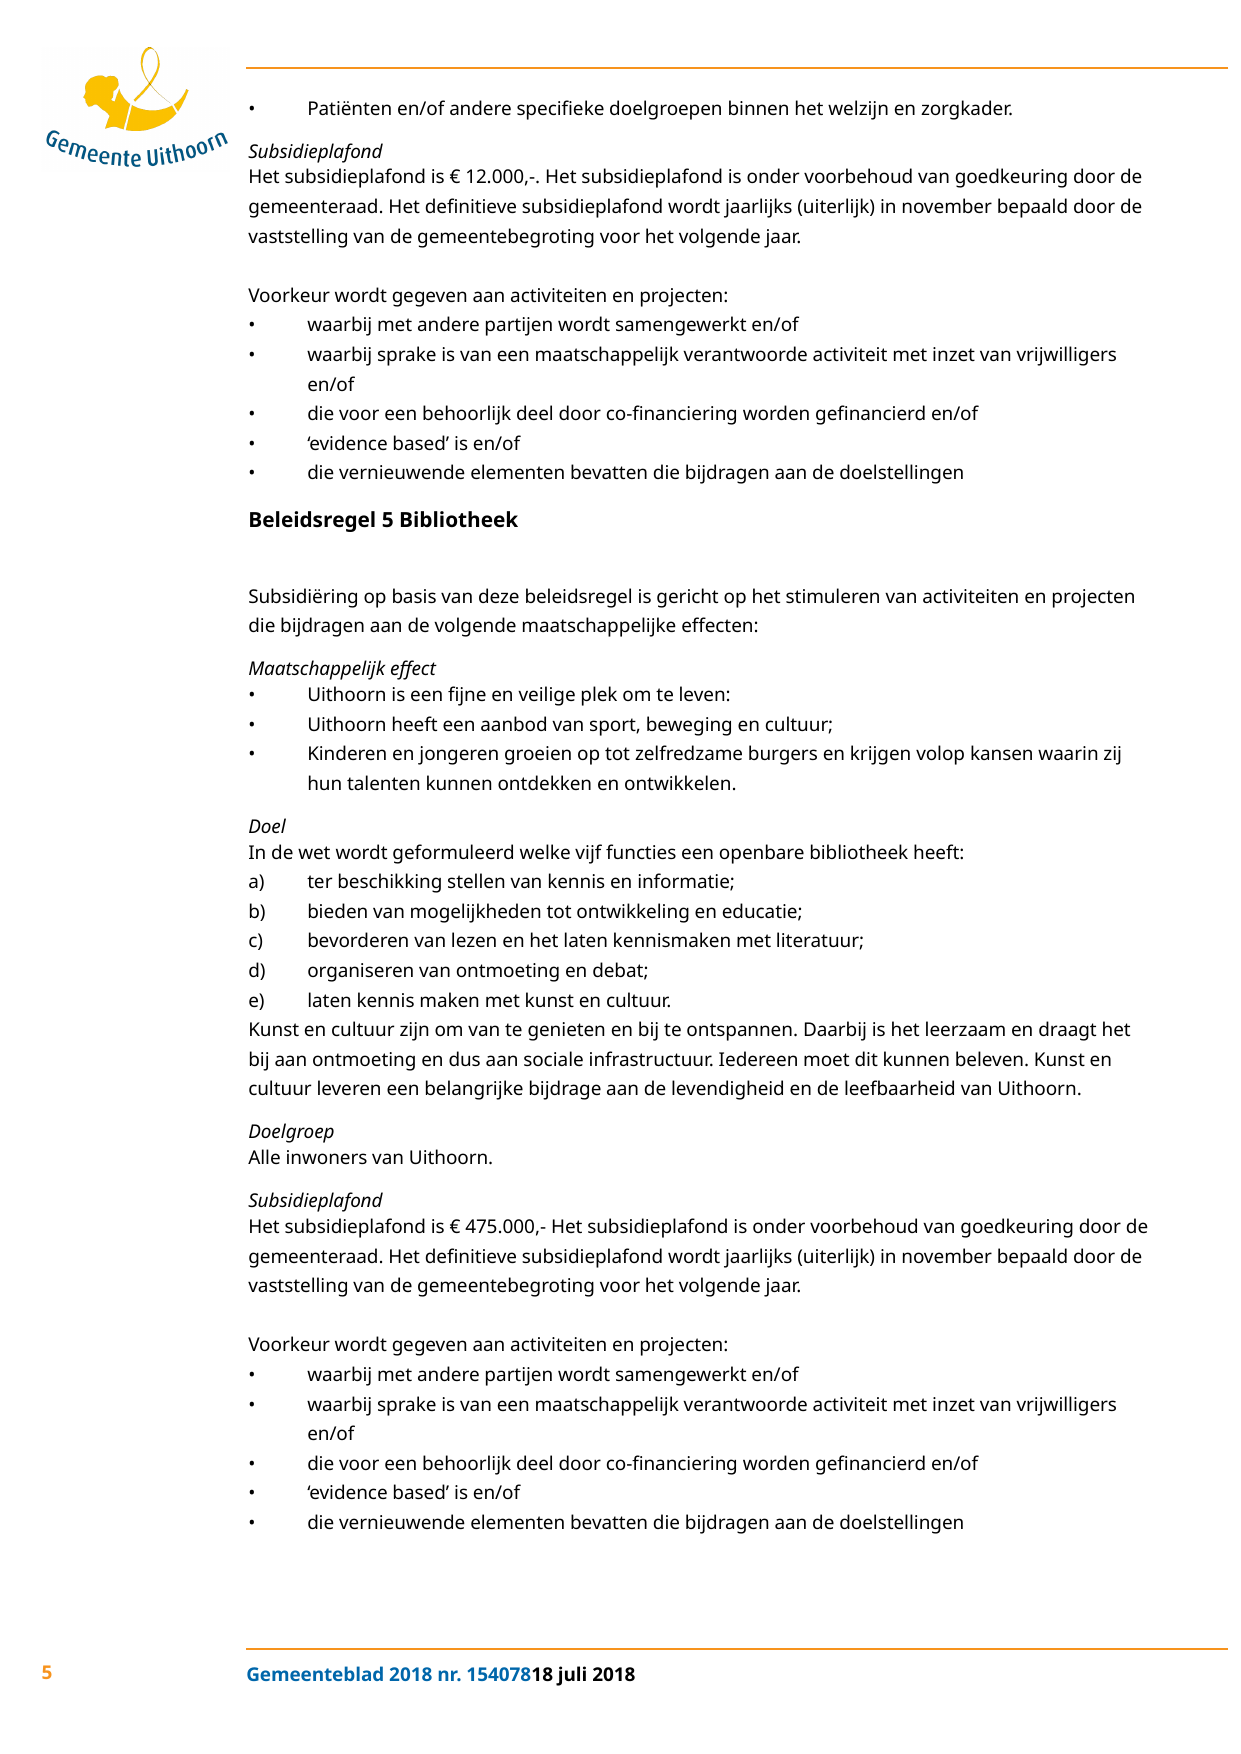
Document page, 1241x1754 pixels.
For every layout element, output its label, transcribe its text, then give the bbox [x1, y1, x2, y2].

text Voorkeur wordt gegeven aan activiteiten en projecten: [248, 282, 1152, 308]
list bieden van mogelijkheden tot ontwikkeling en educatie; [248, 898, 1152, 924]
text Doelgroep [248, 1119, 1152, 1144]
list waarbij sprake is van een maatschappelijk verantwoorde activiteit met inzet van vrijwilligers en/of [248, 1391, 1152, 1446]
text Het subsidieplafond is € 475.000,- Het subsidieplafond is onder voorbehoud van goedkeuring door de gemeenteraad. Het definitieve subsidieplafond wordt jaarlijks (uiterlijk) in november bepaald door de vaststelling van de gemeentebegroting voor het volgende jaar. [248, 1213, 1152, 1298]
text In de wet wordt geformuleerd welke vijf functies een openbare bibliotheek heeft: [248, 839, 1152, 864]
text Het subsidieplafond is € 12.000,-. Het subsidieplafond is onder voorbehoud van goedkeuring door de gemeenteraad. Het definitieve subsidieplafond wordt jaarlijks (uiterlijk) in november bepaald door de vaststelling van de gemeentebegroting voor het volgende jaar. [248, 164, 1152, 248]
text Subsidieplafond [248, 1187, 1152, 1213]
list organiseren van ontmoeting en debat; [248, 957, 1152, 983]
list bevorderen van lezen en het laten kennismaken met literatuur; [248, 928, 1152, 953]
list Kinderen en jongeren groeien op tot zelfredzame burgers en krijgen volop kansen waarin zij hun talenten kunnen ontdekken en ontwikkelen. [248, 740, 1152, 796]
list ‘evidence based’ is en/of [248, 1479, 1152, 1505]
list die vernieuwende elementen bevatten die bijdragen aan de doelstellingen [248, 1509, 1152, 1535]
text Alle inwoners van Uithoorn. [248, 1144, 1152, 1170]
list laten kennis maken met kunst en cultuur. [248, 987, 1152, 1012]
list waarbij met andere partijen wordt samengewerkt en/of [248, 312, 1152, 337]
picture [41, 47, 231, 172]
list Uithoorn is een fijne en veilige plek om te leven: [248, 681, 1152, 707]
list waarbij met andere partijen wordt samengewerkt en/of [248, 1361, 1152, 1387]
list ‘evidence based’ is en/of [248, 430, 1152, 456]
text Kunst en cultuur zijn om van te genieten en bij te ontspannen. Daarbij is het leerzaam en draagt het bij aan ontmoeting en dus aan sociale infrastructuur. Iedereen moet dit kunnen beleven. Kunst en cultuur leveren een belangrijke bijdrage aan de levendigheid en de leefbaarheid van Uithoorn. [248, 1016, 1152, 1101]
text Subsidieplafond [248, 138, 1152, 164]
list die voor een behoorlijk deel door co-financiering worden gefinancierd en/of [248, 1450, 1152, 1476]
list ter beschikking stellen van kennis en informatie; [248, 868, 1152, 894]
text Doel [248, 813, 1152, 839]
list Patiënten en/of andere specifieke doelgroepen binnen het welzijn en zorgkader. [248, 95, 1152, 121]
list die voor een behoorlijk deel door co-financiering worden gefinancierd en/of [248, 400, 1152, 426]
list waarbij sprake is van een maatschappelijk verantwoorde activiteit met inzet van vrijwilligers en/of [248, 341, 1152, 396]
list Uithoorn heeft een aanbod van sport, beweging en cultuur; [248, 711, 1152, 737]
list die vernieuwende elementen bevatten die bijdragen aan de doelstellingen [248, 459, 1152, 485]
text Voorkeur wordt gegeven aan activiteiten en projecten: [248, 1332, 1152, 1357]
text Subsidiëring op basis van deze beleidsregel is gericht op het stimuleren van activiteiten en projecten die bijdragen aan de volgende maatschappelijke effecten: [248, 583, 1152, 638]
text Maatschappelijk effect [248, 656, 1152, 681]
text Beleidsregel 5 Bibliotheek [248, 505, 1152, 533]
